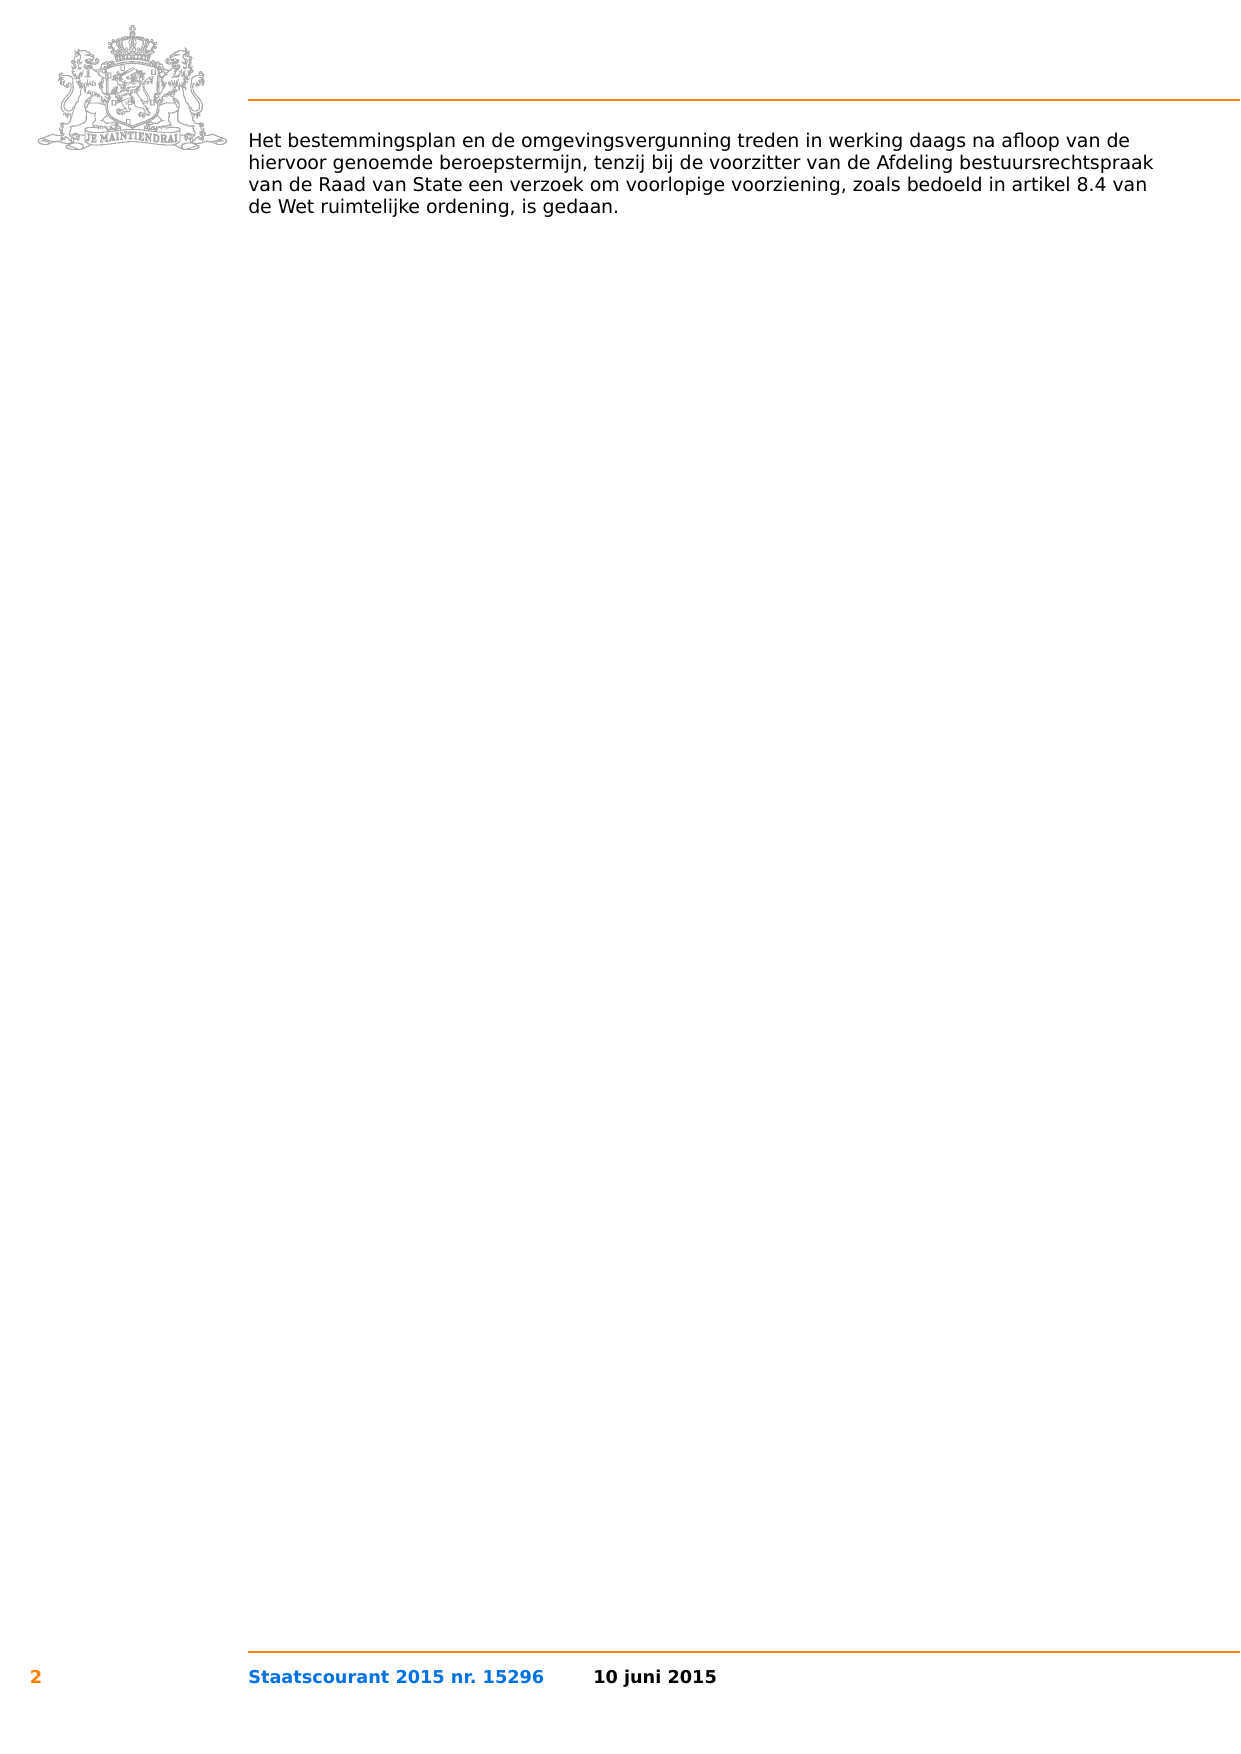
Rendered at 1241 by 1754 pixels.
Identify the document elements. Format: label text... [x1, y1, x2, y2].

picture [38, 25, 227, 150]
text Het bestemmingsplan en de omgevingsvergunning treden in werking daags na afloop van de hiervoor genoemde beroepstermijn, tenzij bij de voorzitter van de Afdeling bestuursrechtspraak van de Raad van State een verzoek om voorlopige voorziening, zoals bedoeld in artikel 8.4 van de Wet ruimtelijke ordening, is gedaan. [248, 130, 1163, 218]
